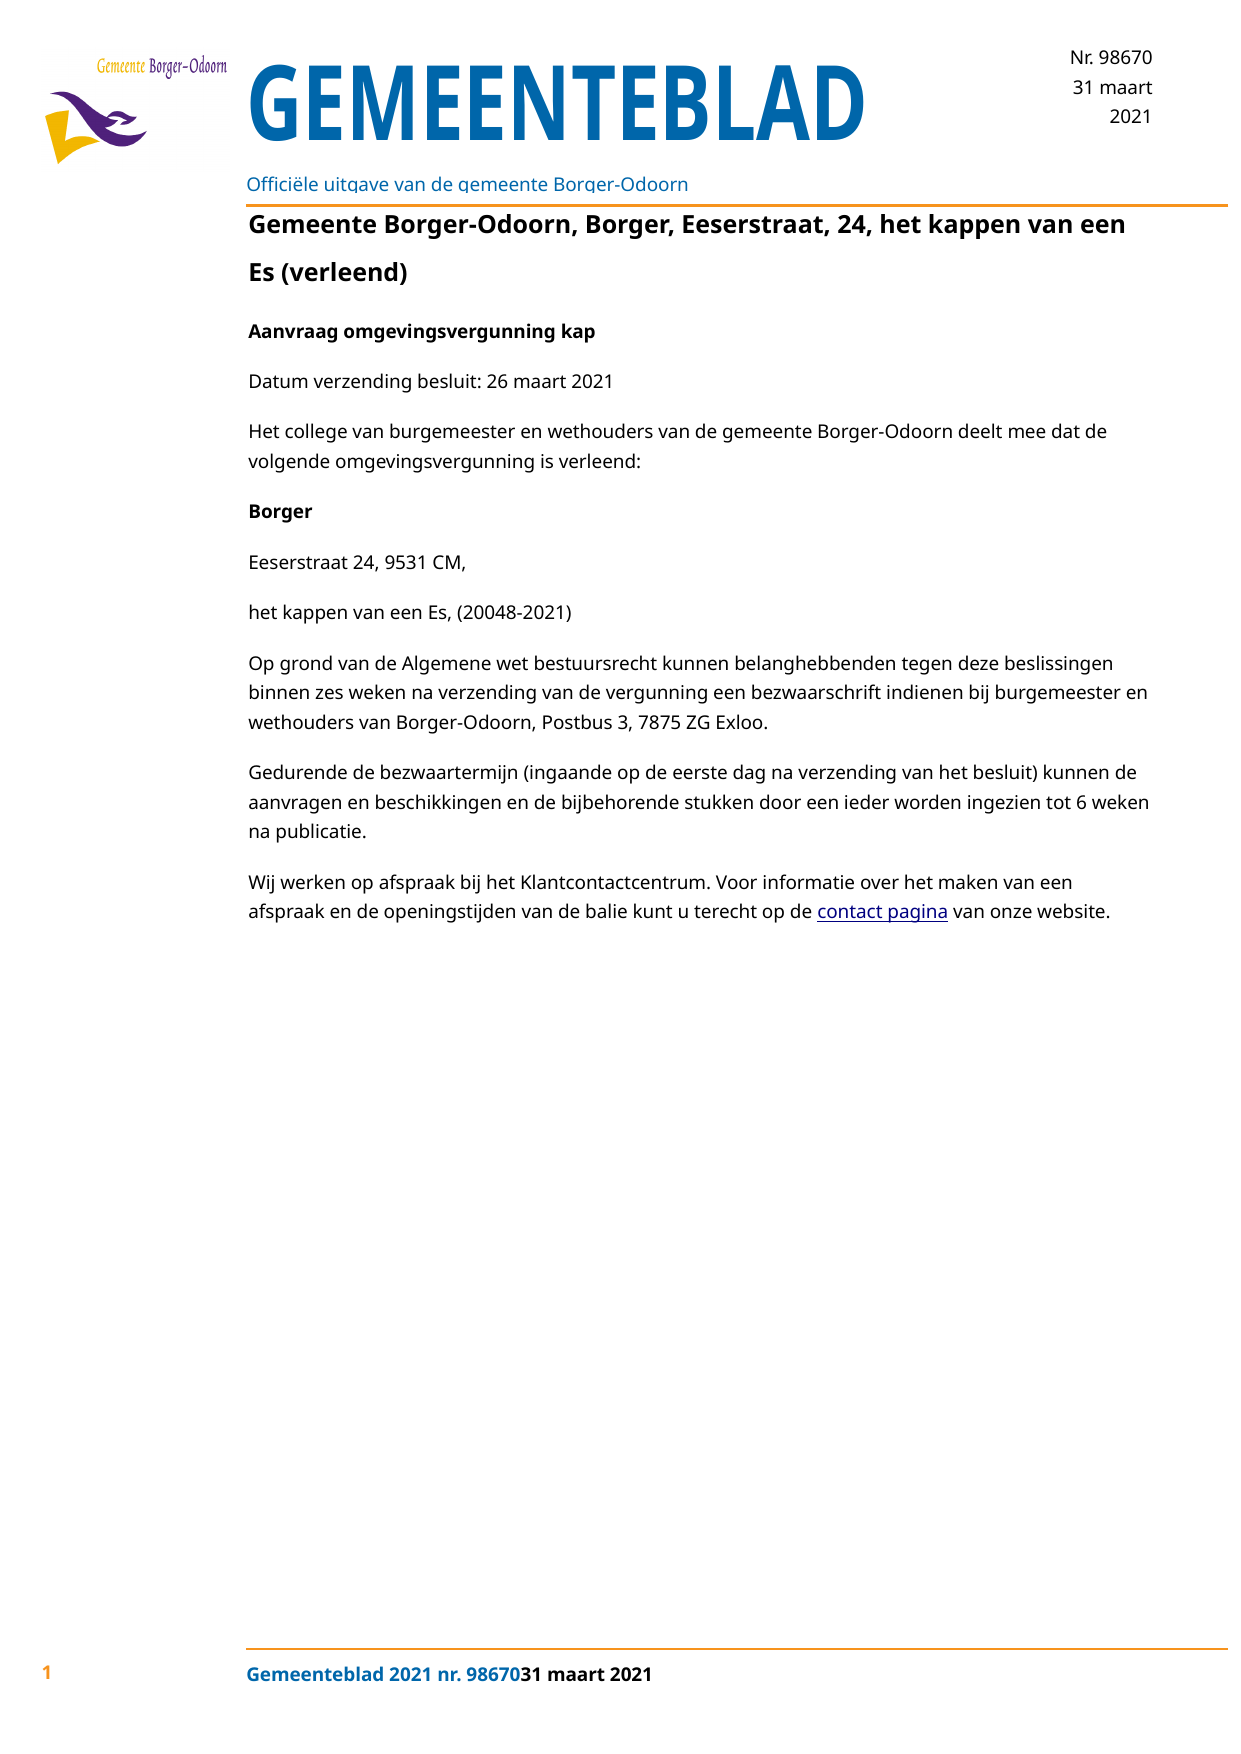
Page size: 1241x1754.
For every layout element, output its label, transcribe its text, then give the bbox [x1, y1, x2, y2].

text Gemeente Borger-Odoorn, Borger, Eeserstraat, 24, het kappen van een Es (verleend) [248, 207, 1152, 288]
text Het college van burgemeester en wethouders van de gemeente Borger-Odoorn deelt mee dat de volgende omgevingsvergunning is verleend: [248, 419, 1152, 474]
text Eeserstraat 24, 9531 CM, [248, 549, 1152, 575]
text Wij werken op afspraak bij het Klantcontactcentrum. Voor informatie over het maken van een afspraak en de openingstijden van de balie kunt u terecht op de contact pagina van onze website. [248, 869, 1152, 924]
picture [41, 47, 231, 172]
text Datum verzending besluit: 26 maart 2021 [248, 368, 1152, 394]
text Gedurende de bezwaartermijn (ingaande op de eerste dag na verzending van het besluit) kunnen de aanvragen en beschikkingen en de bijbehorende stukken door een ieder worden ingezien tot 6 weken na publicatie. [248, 759, 1152, 844]
text Aanvraag omgevingsvergunning kap [248, 318, 1152, 344]
text Borger [248, 499, 1152, 524]
text Op grond van de Algemene wet bestuursrecht kunnen belanghebbenden tegen deze beslissingen binnen zes weken na verzending van de vergunning een bezwaarschrift indienen bij burgemeester en wethouders van Borger-Odoorn, Postbus 3, 7875 ZG Exloo. [248, 650, 1152, 735]
text het kappen van een Es, (20048-2021) [248, 599, 1152, 625]
